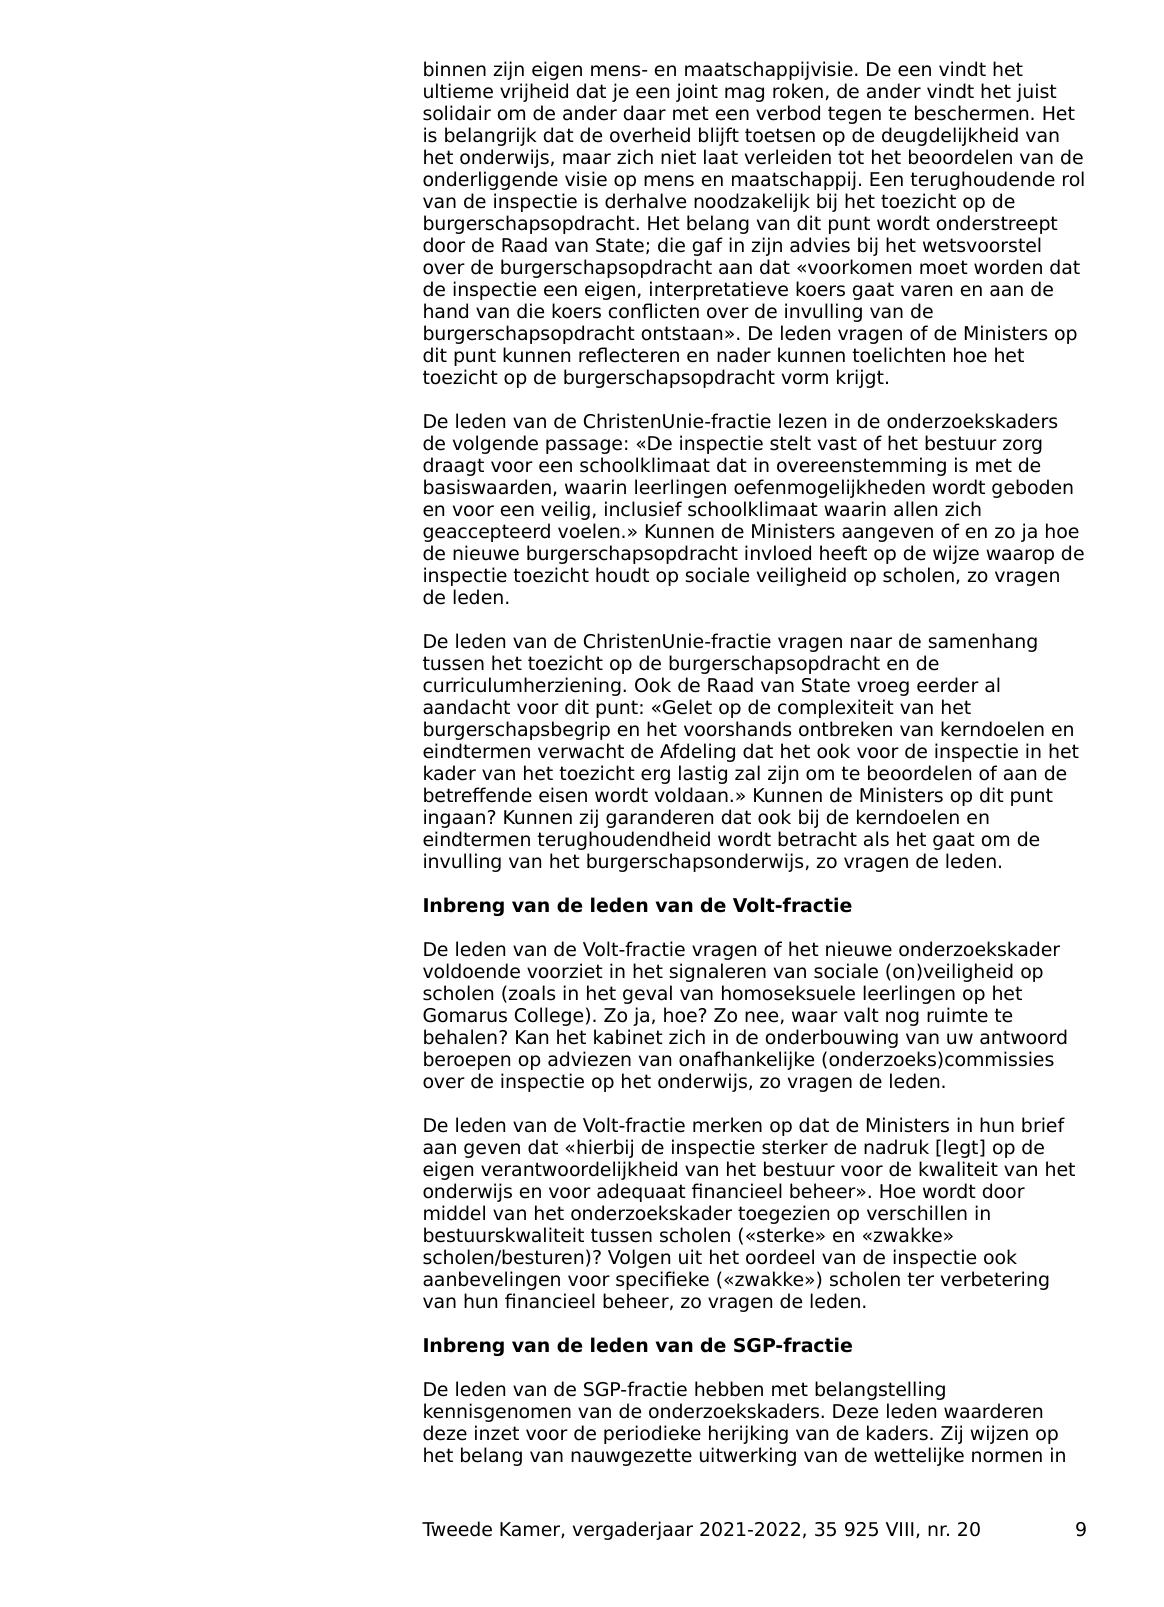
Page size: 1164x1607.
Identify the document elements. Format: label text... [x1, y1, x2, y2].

text binnen zijn eigen mens- en maatschappijvisie. De een vindt het ultieme vrijheid dat je een joint mag roken, de ander vindt het juist solidair om de ander daar met een verbod tegen te beschermen. Het is belangrijk dat de overheid blijft toetsen op de deugdelijkheid van het onderwijs, maar zich niet laat verleiden tot het beoordelen van de onderliggende visie op mens en maatschappij. Een terughoudende rol van de inspectie is derhalve noodzakelijk bij het toezicht op de burgerschapsopdracht. Het belang van dit punt wordt onderstreept door de Raad van State; die gaf in zijn advies bij het wetsvoorstel over de burgerschapsopdracht aan dat «voorkomen moet worden dat de inspectie een eigen, interpretatieve koers gaat varen en aan de hand van die koers conflicten over de invulling van de burgerschapsopdracht ontstaan». De leden vragen of de Ministers op dit punt kunnen reflecteren en nader kunnen toelichten hoe het toezicht op de burgerschapsopdracht vorm krijgt. [422, 59, 1087, 389]
text De leden van de Volt-fractie vragen of het nieuwe onderzoekskader voldoende voorziet in het signaleren van sociale (on)veiligheid op scholen (zoals in het geval van homoseksuele leerlingen op het Gomarus College). Zo ja, hoe? Zo nee, waar valt nog ruimte te behalen? Kan het kabinet zich in de onderbouwing van uw antwoord beroepen op adviezen van onafhankelijke (onderzoeks)commissies over de inspectie op het onderwijs, zo vragen de leden. [422, 939, 1087, 1093]
text De leden van de ChristenUnie-fractie vragen naar de samenhang tussen het toezicht op de burgerschapsopdracht en de curriculumherziening. Ook de Raad van State vroeg eerder al aandacht voor dit punt: «Gelet op de complexiteit van het burgerschapsbegrip en het voorshands ontbreken van kerndoelen en eindtermen verwacht de Afdeling dat het ook voor de inspectie in het kader van het toezicht erg lastig zal zijn om te beoordelen of aan de betreffende eisen wordt voldaan.» Kunnen de Ministers op dit punt ingaan? Kunnen zij garanderen dat ook bij de kerndoelen en eindtermen terughoudendheid wordt betracht als het gaat om de invulling van het burgerschapsonderwijs, zo vragen de leden. [422, 631, 1087, 873]
text De leden van de ChristenUnie-fractie lezen in de onderzoekskaders de volgende passage: «De inspectie stelt vast of het bestuur zorg draagt voor een schoolklimaat dat in overeenstemming is met de basiswaarden, waarin leerlingen oefenmogelijkheden wordt geboden en voor een veilig, inclusief schoolklimaat waarin allen zich geaccepteerd voelen.» Kunnen de Ministers aangeven of en zo ja hoe de nieuwe burgerschapsopdracht invloed heeft op de wijze waarop de inspectie toezicht houdt op sociale veiligheid op scholen, zo vragen de leden. [422, 411, 1087, 609]
subtitle Inbreng van de leden van de SGP-fractie [422, 1335, 1087, 1357]
subtitle Inbreng van de leden van de Volt-fractie [422, 895, 1087, 917]
text De leden van de SGP-fractie hebben met belangstelling kennisgenomen van de onderzoekskaders. Deze leden waarderen deze inzet voor de periodieke herijking van de kaders. Zij wijzen op het belang van nauwgezette uitwerking van de wettelijke normen in [422, 1379, 1087, 1467]
text De leden van de Volt-fractie merken op dat de Ministers in hun brief aan geven dat «hierbij de inspectie sterker de nadruk [legt] op de eigen verantwoordelijkheid van het bestuur voor de kwaliteit van het onderwijs en voor adequaat financieel beheer». Hoe wordt door middel van het onderzoekskader toegezien op verschillen in bestuurskwaliteit tussen scholen («sterke» en «zwakke» scholen/besturen)? Volgen uit het oordeel van de inspectie ook aanbevelingen voor specifieke («zwakke») scholen ter verbetering van hun financieel beheer, zo vragen de leden. [422, 1115, 1087, 1313]
